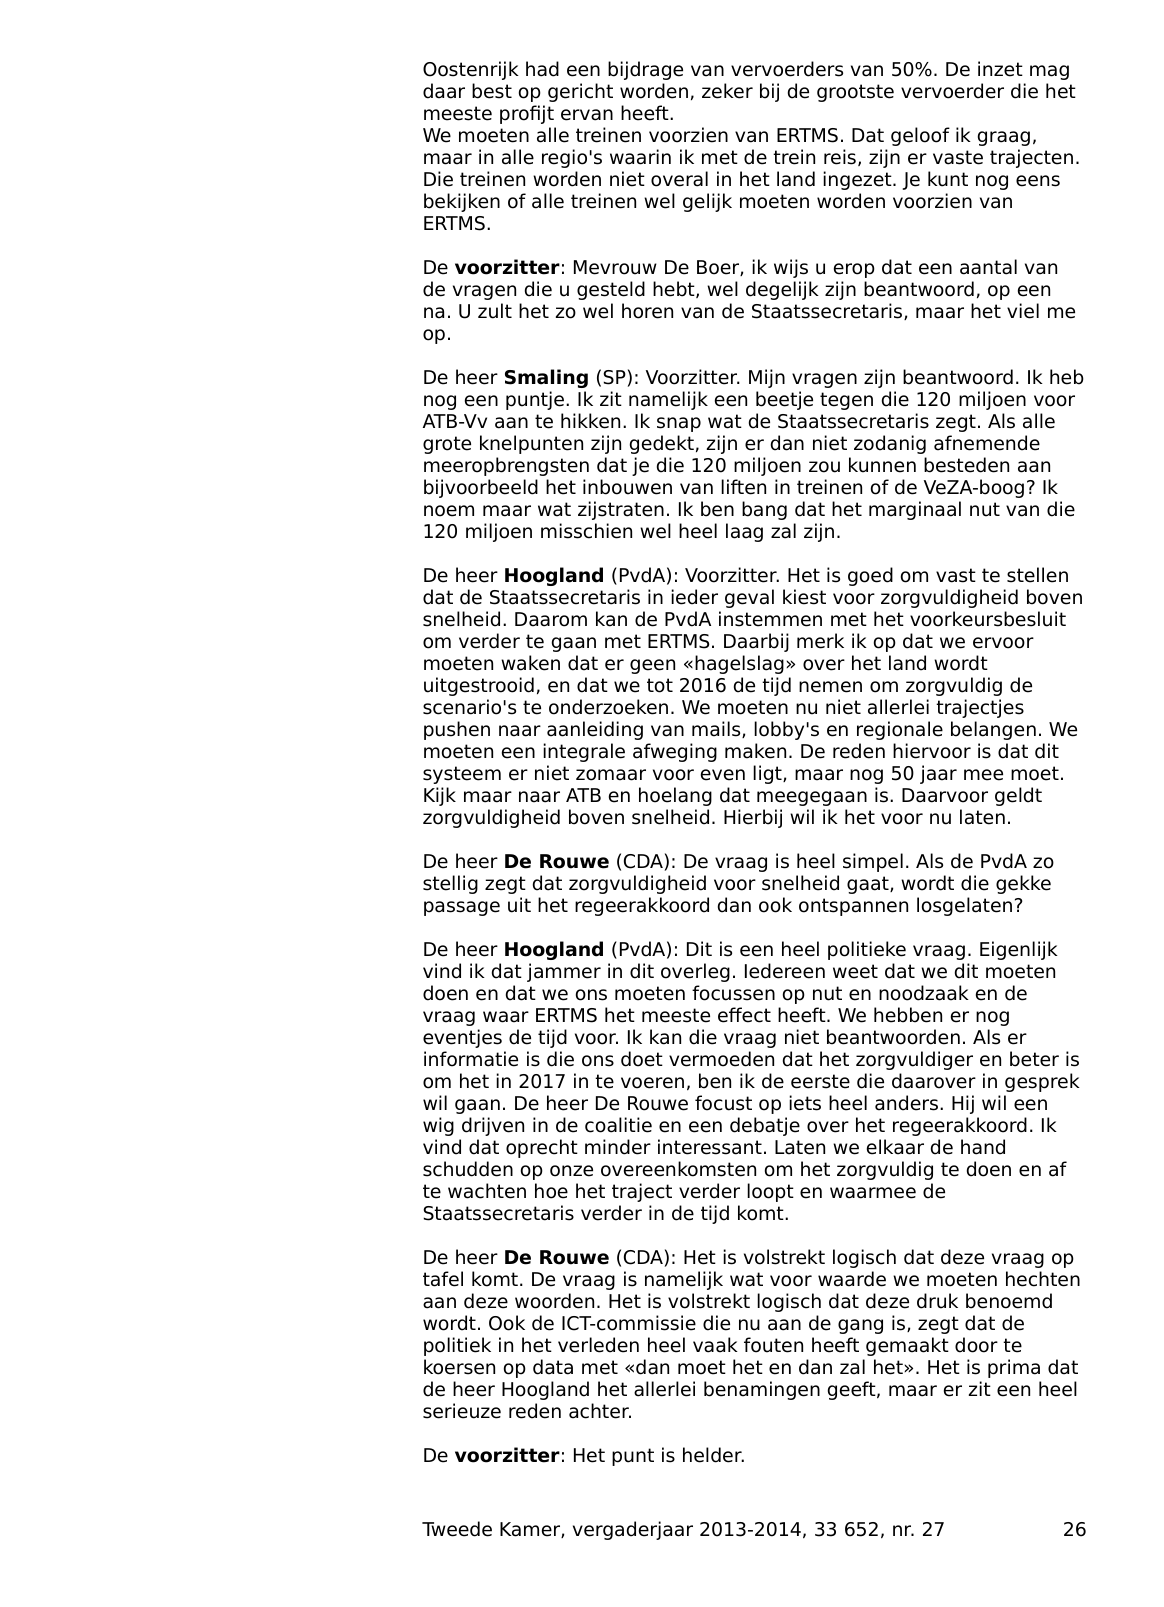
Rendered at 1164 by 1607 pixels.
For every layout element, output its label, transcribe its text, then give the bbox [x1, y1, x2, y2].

text De heer De Rouwe (CDA): Het is volstrekt logisch dat deze vraag op tafel komt. De vraag is namelijk wat voor waarde we moeten hechten aan deze woorden. Het is volstrekt logisch dat deze druk benoemd wordt. Ook de ICT-commissie die nu aan de gang is, zegt dat de politiek in het verleden heel vaak fouten heeft gemaakt door te koersen op data met «dan moet het en dan zal het». Het is prima dat de heer Hoogland het allerlei benamingen geeft, maar er zit een heel serieuze reden achter. [422, 1247, 1087, 1423]
text Oostenrijk had een bijdrage van vervoerders van 50%. De inzet mag daar best op gericht worden, zeker bij de grootste vervoerder die het meeste profijt ervan heeft. [422, 59, 1087, 125]
text De heer Hoogland (PvdA): Voorzitter. Het is goed om vast te stellen dat de Staatssecretaris in ieder geval kiest voor zorgvuldigheid boven snelheid. Daarom kan de PvdA instemmen met het voorkeursbesluit om verder te gaan met ERTMS. Daarbij merk ik op dat we ervoor moeten waken dat er geen «hagelslag» over het land wordt uitgestrooid, en dat we tot 2016 de tijd nemen om zorgvuldig de scenario's te onderzoeken. We moeten nu niet allerlei trajectjes pushen naar aanleiding van mails, lobby's en regionale belangen. We moeten een integrale afweging maken. De reden hiervoor is dat dit systeem er niet zomaar voor even ligt, maar nog 50 jaar mee moet. Kijk maar naar ATB en hoelang dat meegegaan is. Daarvoor geldt zorgvuldigheid boven snelheid. Hierbij wil ik het voor nu laten. [422, 565, 1087, 829]
text De heer Smaling (SP): Voorzitter. Mijn vragen zijn beantwoord. Ik heb nog een puntje. Ik zit namelijk een beetje tegen die 120 miljoen voor ATB-Vv aan te hikken. Ik snap wat de Staatssecretaris zegt. Als alle grote knelpunten zijn gedekt, zijn er dan niet zodanig afnemende meeropbrengsten dat je die 120 miljoen zou kunnen besteden aan bijvoorbeeld het inbouwen van liften in treinen of de VeZA-boog? Ik noem maar wat zijstraten. Ik ben bang dat het marginaal nut van die 120 miljoen misschien wel heel laag zal zijn. [422, 367, 1087, 543]
text De heer Hoogland (PvdA): Dit is een heel politieke vraag. Eigenlijk vind ik dat jammer in dit overleg. Iedereen weet dat we dit moeten doen en dat we ons moeten focussen op nut en noodzaak en de vraag waar ERTMS het meeste effect heeft. We hebben er nog eventjes de tijd voor. Ik kan die vraag niet beantwoorden. Als er informatie is die ons doet vermoeden dat het zorgvuldiger en beter is om het in 2017 in te voeren, ben ik de eerste die daarover in gesprek wil gaan. De heer De Rouwe focust op iets heel anders. Hij wil een wig drijven in de coalitie en een debatje over het regeerakkoord. Ik vind dat oprecht minder interessant. Laten we elkaar de hand schudden op onze overeenkomsten om het zorgvuldig te doen en af te wachten hoe het traject verder loopt en waarmee de Staatssecretaris verder in de tijd komt. [422, 939, 1087, 1225]
text De voorzitter: Mevrouw De Boer, ik wijs u erop dat een aantal van de vragen die u gesteld hebt, wel degelijk zijn beantwoord, op een na. U zult het zo wel horen van de Staatssecretaris, maar het viel me op. [422, 257, 1087, 345]
text We moeten alle treinen voorzien van ERTMS. Dat geloof ik graag, maar in alle regio's waarin ik met de trein reis, zijn er vaste trajecten. Die treinen worden niet overal in het land ingezet. Je kunt nog eens bekijken of alle treinen wel gelijk moeten worden voorzien van ERTMS. [422, 125, 1087, 235]
text De voorzitter: Het punt is helder. [422, 1445, 1087, 1467]
text De heer De Rouwe (CDA): De vraag is heel simpel. Als de PvdA zo stellig zegt dat zorgvuldigheid voor snelheid gaat, wordt die gekke passage uit het regeerakkoord dan ook ontspannen losgelaten? [422, 851, 1087, 917]
